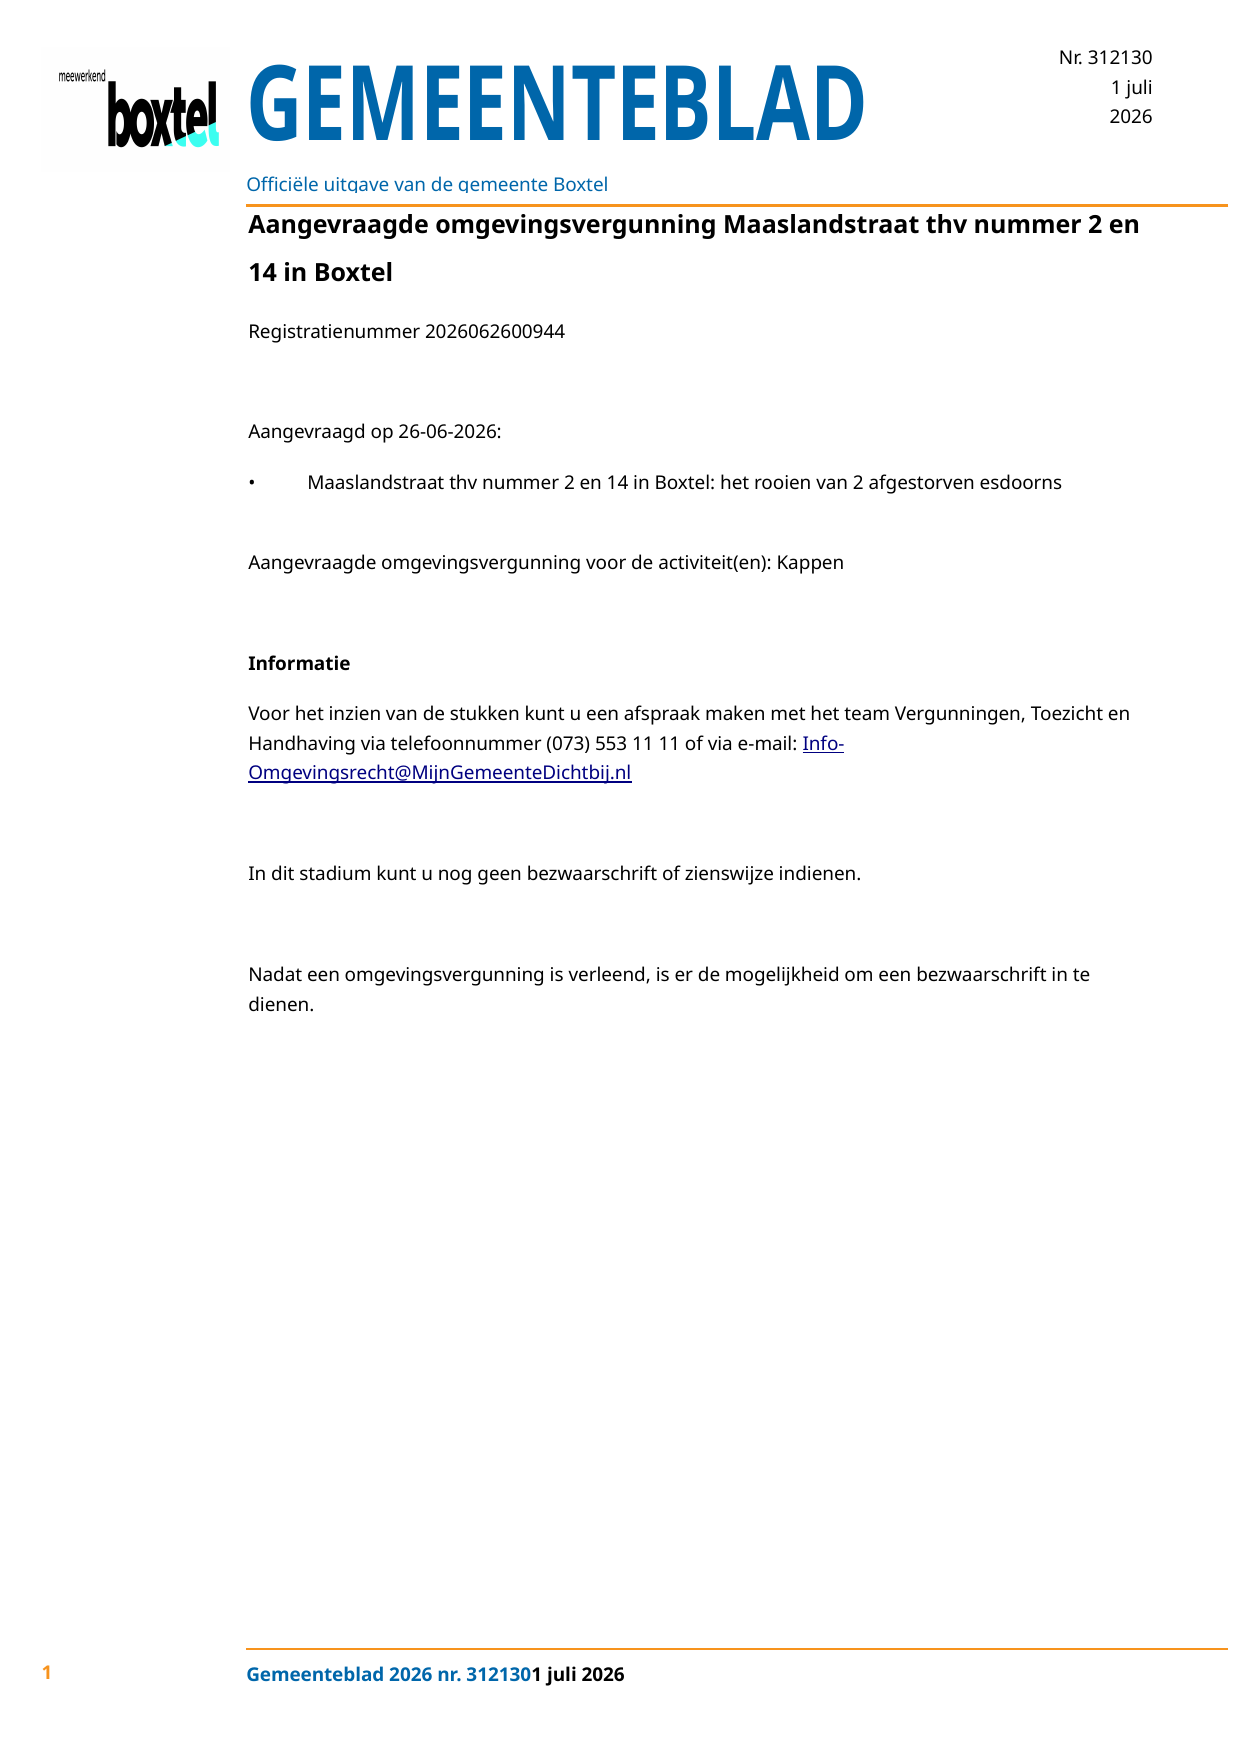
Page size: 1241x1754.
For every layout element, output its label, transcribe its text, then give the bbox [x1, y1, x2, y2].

text Aangevraagd op 26-06-2026: [248, 419, 1152, 444]
picture [41, 47, 231, 172]
text Registratienummer 2026062600944 [248, 318, 1152, 344]
list Maaslandstraat thv nummer 2 en 14 in Boxtel: het rooien van 2 afgestorven esdoorns [248, 469, 1152, 495]
text Aangevraagde omgevingsvergunning Maaslandstraat thv nummer 2 en 14 in Boxtel [248, 207, 1152, 288]
text In dit stadium kunt u nog geen bezwaarschrift of zienswijze indienen. [248, 860, 1152, 886]
text Nadat een omgevingsvergunning is verleend, is er de mogelijkheid om een bezwaarschrift in te dienen. [248, 961, 1152, 1017]
text Aangevraagde omgevingsvergunning voor de activiteit(en): Kappen [248, 549, 1152, 575]
text Informatie [248, 650, 1152, 676]
text Voor het inzien van de stukken kunt u een afspraak maken met het team Vergunningen, Toezicht en Handhaving via telefoonnummer (073) 553 11 11 of via e-mail: Info-Omgevingsrecht@MijnGemeenteDichtbij.nl [248, 700, 1152, 785]
